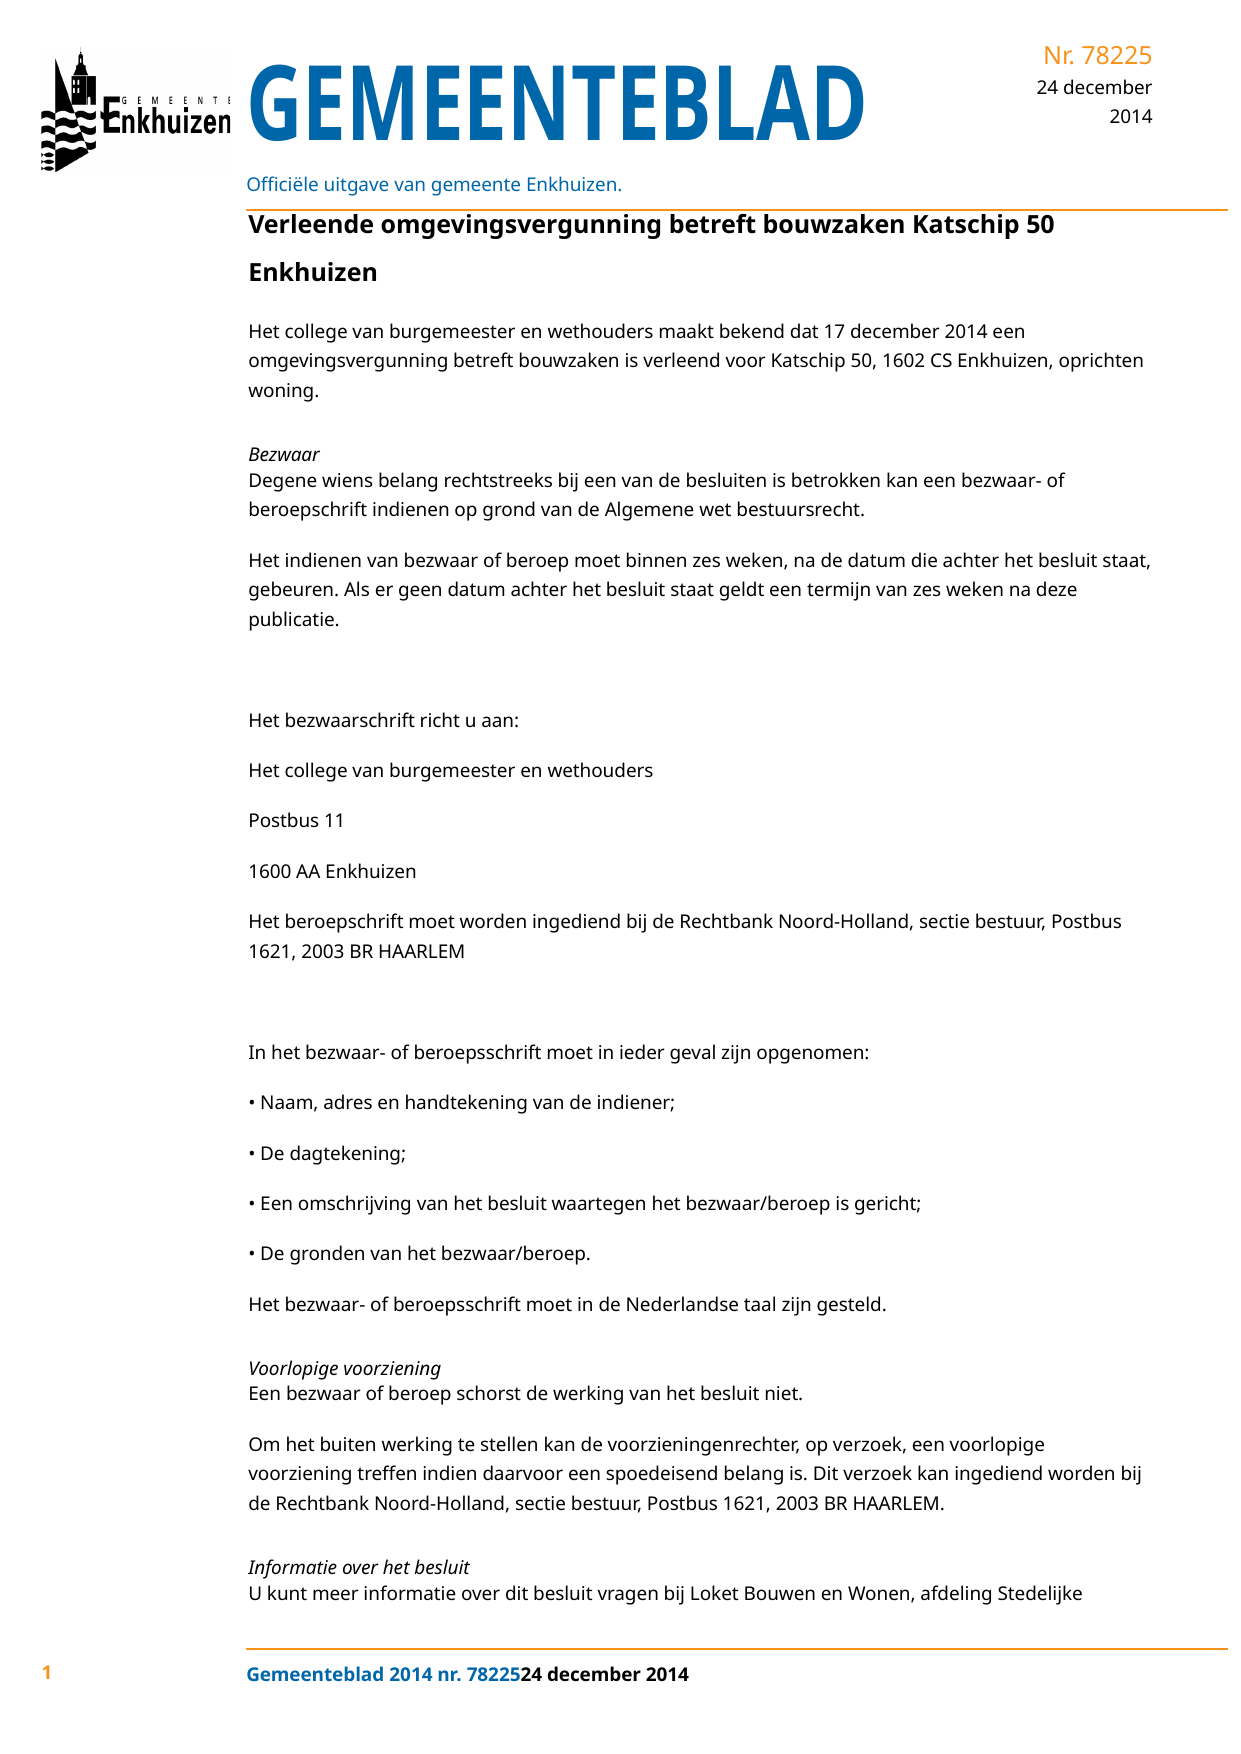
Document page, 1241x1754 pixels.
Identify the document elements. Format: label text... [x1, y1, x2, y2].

text Postbus 11 [248, 808, 1152, 833]
text • De gronden van het bezwaar/beroep. [248, 1241, 1152, 1266]
text • Naam, adres en handtekening van de indiener; [248, 1089, 1152, 1115]
text Voorlopige voorziening [248, 1355, 1152, 1381]
text Het college van burgemeester en wethouders maakt bekend dat 17 december 2014 een omgevingsvergunning betreft bouwzaken is verleend voor Katschip 50, 1602 CS Enkhuizen, oprichten woning. [248, 318, 1152, 403]
text 1600 AA Enkhuizen [248, 858, 1152, 884]
text Om het buiten werking te stellen kan de voorzieningenrechter, op verzoek, een voorlopige voorziening treffen indien daarvoor een spoedeisend belang is. Dit verzoek kan ingediend worden bij de Rechtbank Noord-Holland, sectie bestuur, Postbus 1621, 2003 BR HAARLEM. [248, 1431, 1152, 1516]
text Het college van burgemeester en wethouders [248, 757, 1152, 783]
text Een bezwaar of beroep schorst de werking van het besluit niet. [248, 1381, 1152, 1406]
text Het beroepschrift moet worden ingediend bij de Rechtbank Noord-Holland, sectie bestuur, Postbus 1621, 2003 BR HAARLEM [248, 908, 1152, 964]
text Verleende omgevingsvergunning betreft bouwzaken Katschip 50 Enkhuizen [248, 211, 1152, 288]
text Degene wiens belang rechtstreeks bij een van de besluiten is betrokken kan een bezwaar- of beroepschrift indienen op grond van de Algemene wet bestuursrecht. [248, 467, 1152, 522]
text Het indienen van bezwaar of beroep moet binnen zes weken, na de datum die achter het besluit staat, gebeuren. Als er geen datum achter het besluit staat geldt een termijn van zes weken na deze publicatie. [248, 547, 1152, 632]
text Het bezwaar- of beroepsschrift moet in de Nederlandse taal zijn gesteld. [248, 1291, 1152, 1317]
picture [41, 47, 231, 172]
text In het bezwaar- of beroepsschrift moet in ieder geval zijn opgenomen: [248, 1039, 1152, 1064]
text • De dagtekening; [248, 1140, 1152, 1165]
text Bezwaar [248, 441, 1152, 467]
text Informatie over het besluit [248, 1554, 1152, 1580]
text U kunt meer informatie over dit besluit vragen bij Loket Bouwen en Wonen, afdeling Stedelijke [248, 1580, 1152, 1606]
text Het bezwaarschrift richt u aan: [248, 707, 1152, 732]
text • Een omschrijving van het besluit waartegen het bezwaar/beroep is gericht; [248, 1190, 1152, 1216]
